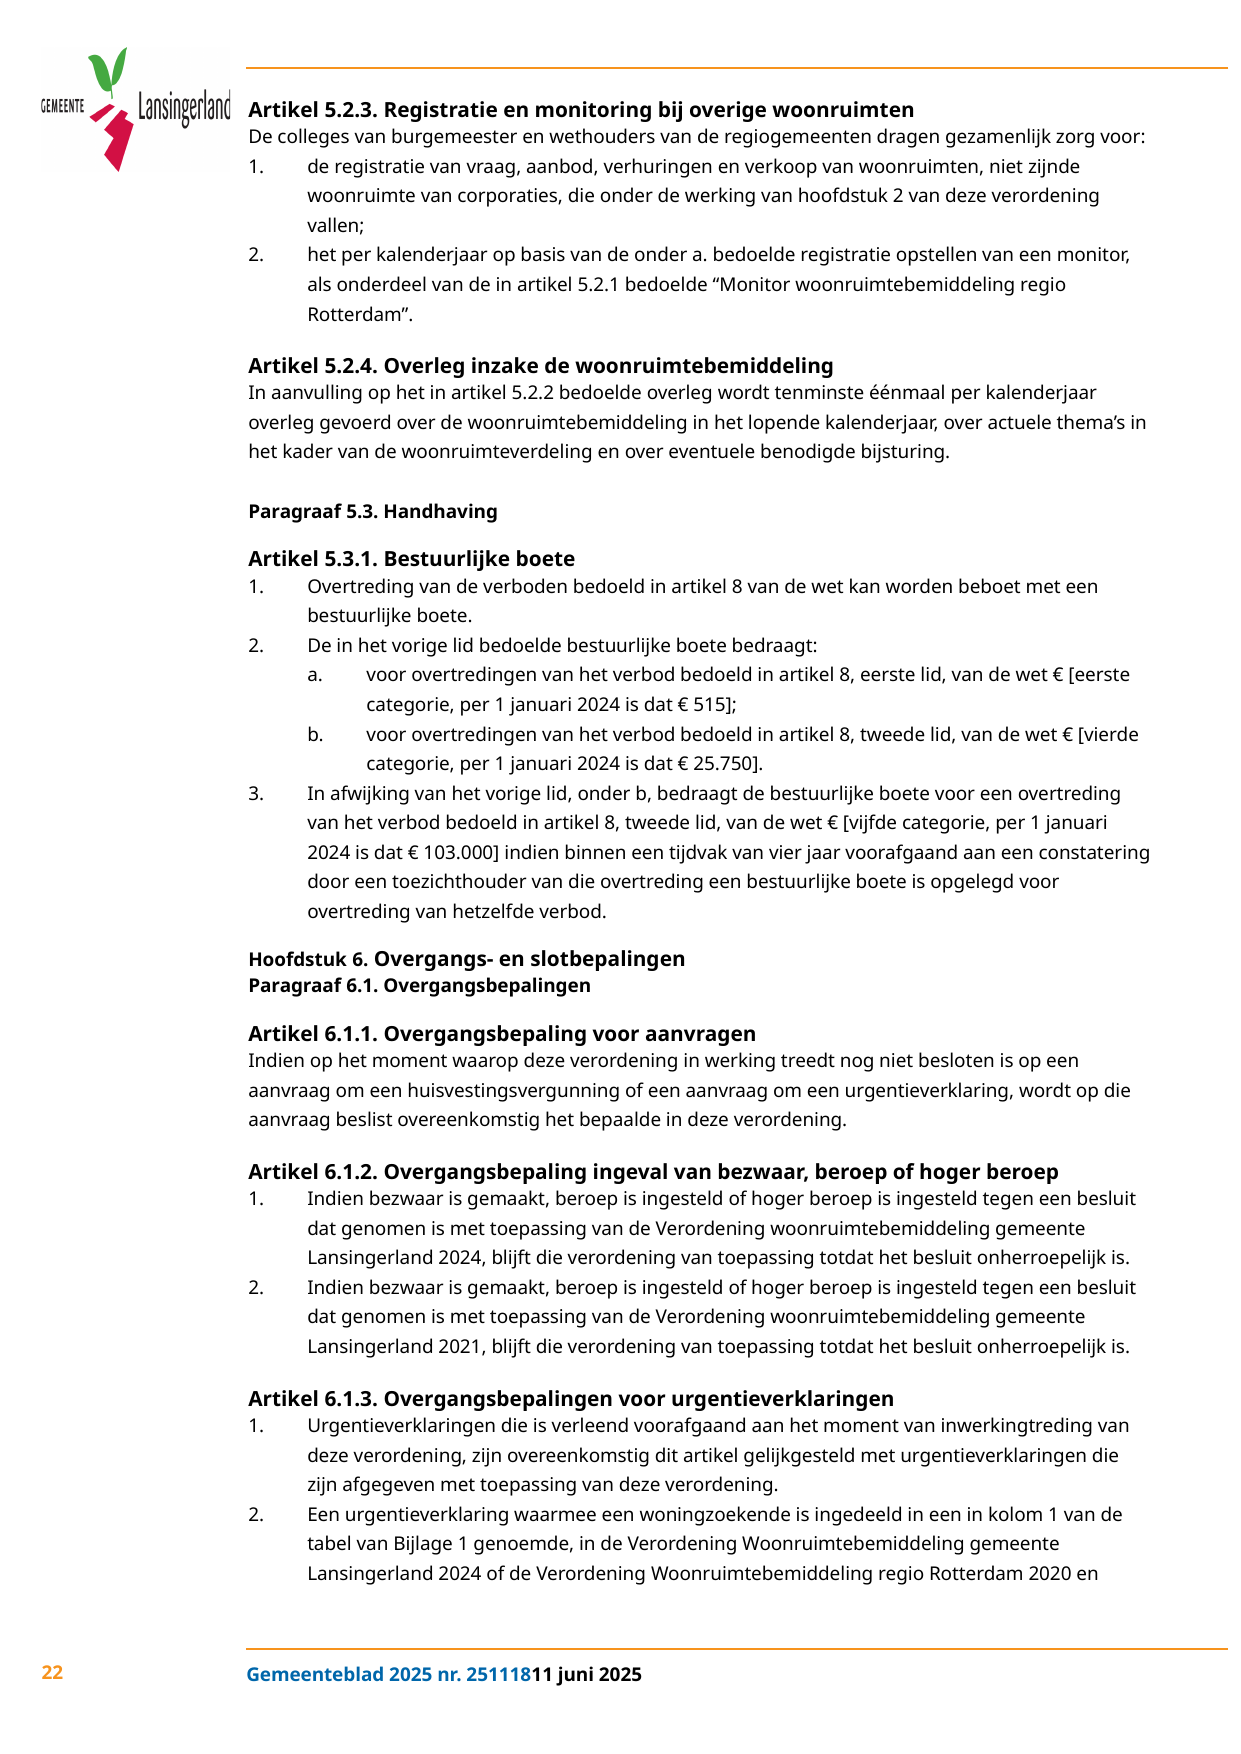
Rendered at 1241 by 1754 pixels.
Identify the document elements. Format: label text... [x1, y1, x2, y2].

text De colleges van burgemeester en wethouders van de regiogemeenten dragen gezamenlijk zorg voor: [248, 123, 1152, 149]
list voor overtredingen van het verbod bedoeld in artikel 8, eerste lid, van de wet € [eerste categorie, per 1 januari 2024 is dat € 515]; [307, 662, 1152, 717]
text Artikel 5.3.1. Bestuurlijke boete [248, 544, 1152, 573]
list het per kalenderjaar op basis van de onder a. bedoelde registratie opstellen van een monitor, als onderdeel van de in artikel 5.2.1 bedoelde “Monitor woonruimtebemiddeling regio Rotterdam”. [248, 242, 1152, 326]
text Paragraaf 6.1. Overgangsbepalingen [248, 972, 1152, 998]
text In aanvulling op het in artikel 5.2.2 bedoelde overleg wordt tenminste éénmaal per kalenderjaar overleg gevoerd over de woonruimtebemiddeling in het lopende kalenderjaar, over actuele thema’s in het kader van de woonruimteverdeling en over eventuele benodigde bijsturing. [248, 379, 1152, 464]
list De in het vorige lid bedoelde bestuurlijke boete bedraagt: [248, 632, 1152, 658]
text Artikel 5.2.4. Overleg inzake de woonruimtebemiddeling [248, 351, 1152, 379]
text Artikel 5.2.3. Registratie en monitoring bij overige woonruimten [248, 95, 1152, 123]
list Een urgentieverklaring waarmee een woningzoekende is ingedeeld in een in kolom 1 van de tabel van Bijlage 1 genoemde, in de Verordening Woonruimtebemiddeling gemeente Lansingerland 2024 of de Verordening Woonruimtebemiddeling regio Rotterdam 2020 en [248, 1501, 1152, 1586]
list In afwijking van het vorige lid, onder b, bedraagt de bestuurlijke boete voor een overtreding van het verbod bedoeld in artikel 8, tweede lid, van de wet € [vijfde categorie, per 1 januari 2024 is dat € 103.000] indien binnen een tijdvak van vier jaar voorafgaand aan een constatering door een toezichthouder van die overtreding een bestuurlijke boete is opgelegd voor overtreding van hetzelfde verbod. [248, 780, 1152, 924]
list Urgentieverklaringen die is verleend voorafgaand aan het moment van inwerkingtreding van deze verordening, zijn overeenkomstig dit artikel gelijkgesteld met urgentieverklaringen die zijn afgegeven met toepassing van deze verordening. [248, 1412, 1152, 1497]
text Indien op het moment waarop deze verordening in werking treedt nog niet besloten is op een aanvraag om een huisvestingsvergunning of een aanvraag om een urgentieverklaring, wordt op die aanvraag beslist overeenkomstig het bepaalde in deze verordening. [248, 1047, 1152, 1132]
text Artikel 6.1.1. Overgangsbepaling voor aanvragen [248, 1019, 1152, 1047]
text Artikel 6.1.3. Overgangsbepalingen voor urgentieverklaringen [248, 1384, 1152, 1412]
text Hoofdstuk 6. Overgangs- en slotbepalingen [248, 944, 1152, 972]
list voor overtredingen van het verbod bedoeld in artikel 8, tweede lid, van de wet € [vierde categorie, per 1 januari 2024 is dat € 25.750]. [307, 721, 1152, 776]
text Artikel 6.1.2. Overgangsbepaling ingeval van bezwaar, beroep of hoger beroep [248, 1157, 1152, 1185]
list Indien bezwaar is gemaakt, beroep is ingesteld of hoger beroep is ingesteld tegen een besluit dat genomen is met toepassing van de Verordening woonruimtebemiddeling gemeente Lansingerland 2024, blijft die verordening van toepassing totdat het besluit onherroepelijk is. [248, 1185, 1152, 1270]
list Indien bezwaar is gemaakt, beroep is ingesteld of hoger beroep is ingesteld tegen een besluit dat genomen is met toepassing van de Verordening woonruimtebemiddeling gemeente Lansingerland 2021, blijft die verordening van toepassing totdat het besluit onherroepelijk is. [248, 1274, 1152, 1359]
text Paragraaf 5.3. Handhaving [248, 498, 1152, 524]
picture [41, 47, 231, 172]
list de registratie van vraag, aanbod, verhuringen en verkoop van woonruimten, niet zijnde woonruimte van corporaties, die onder de werking van hoofdstuk 2 van deze verordening vallen; [248, 153, 1152, 238]
list Overtreding van de verboden bedoeld in artikel 8 van de wet kan worden beboet met een bestuurlijke boete. [248, 573, 1152, 628]
